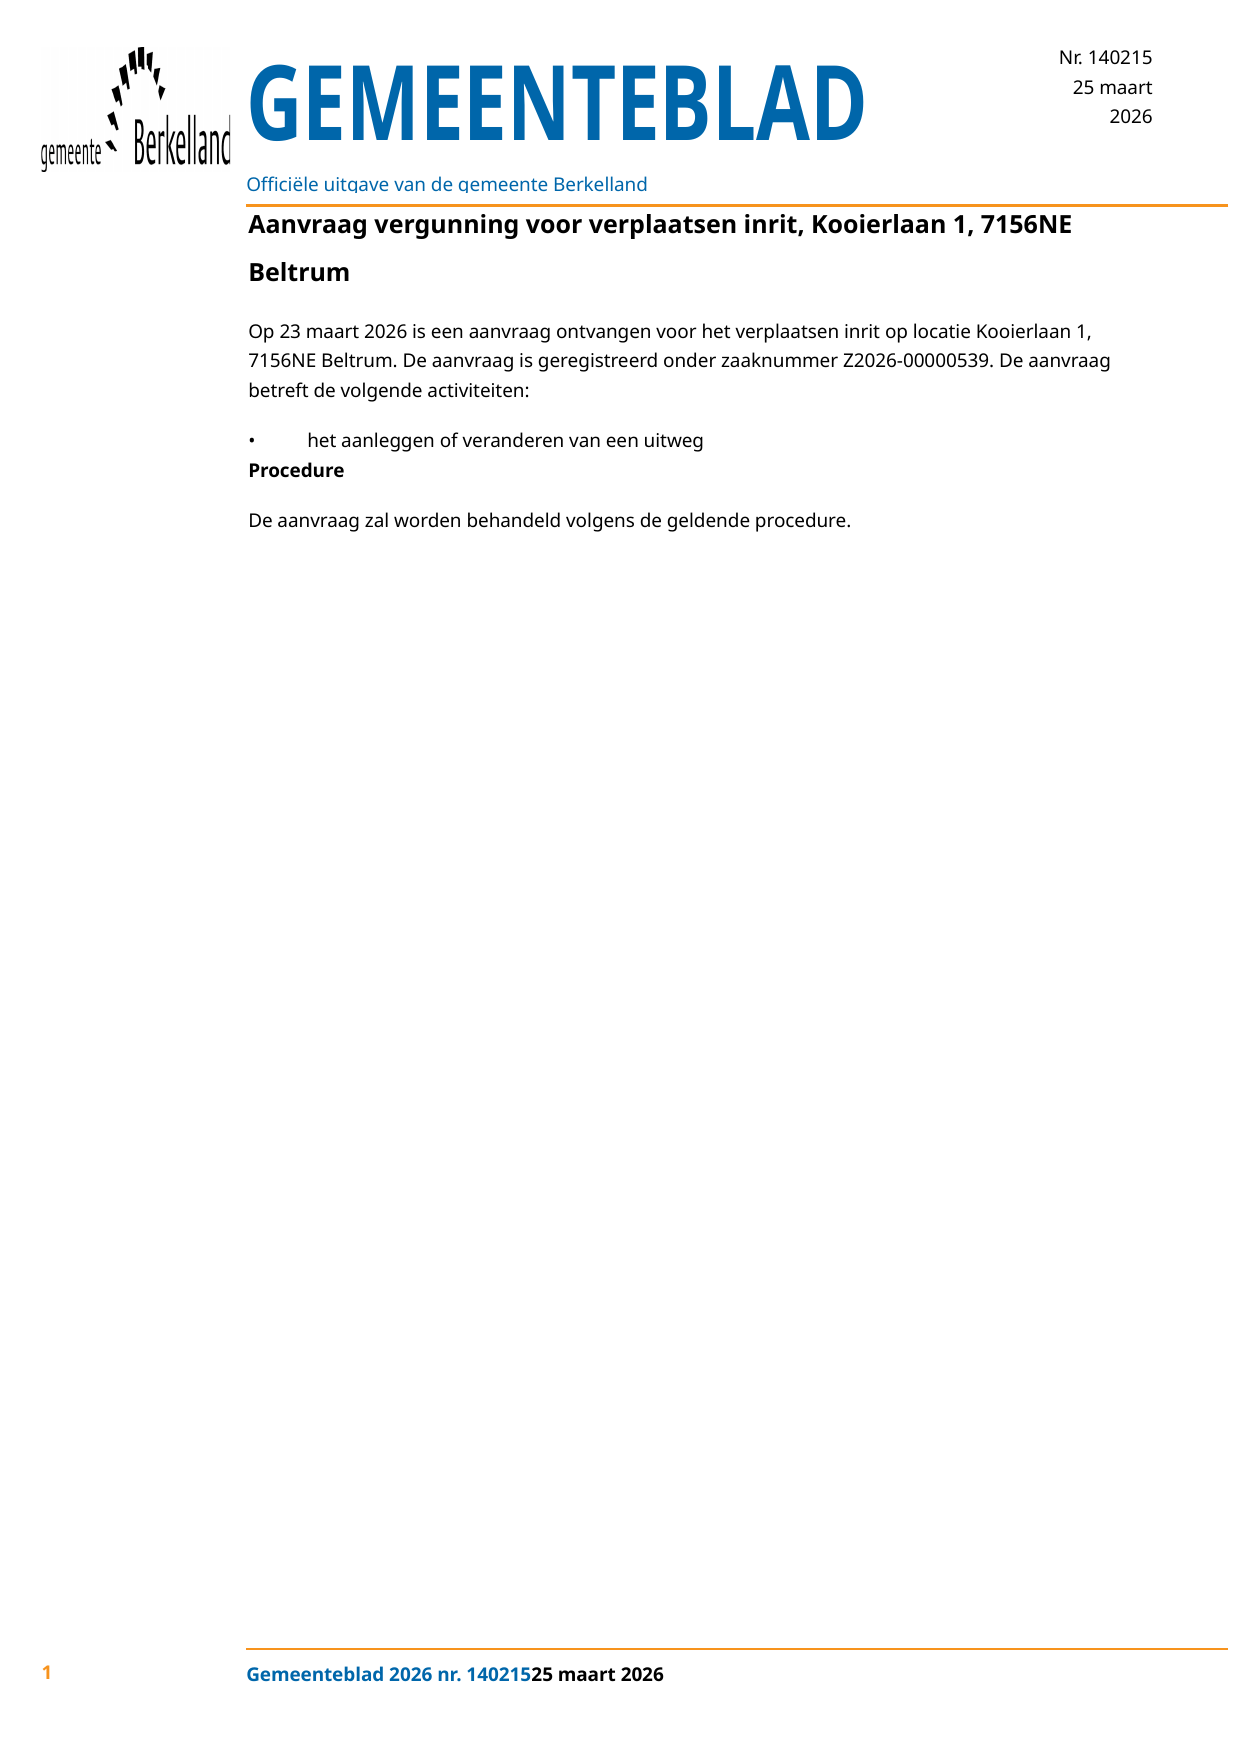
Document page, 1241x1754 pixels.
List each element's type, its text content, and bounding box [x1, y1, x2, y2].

list het aanleggen of veranderen van een uitweg [248, 427, 1152, 453]
text Op 23 maart 2026 is een aanvraag ontvangen voor het verplaatsen inrit op locatie Kooierlaan 1, 7156NE Beltrum. De aanvraag is geregistreerd onder zaaknummer Z2026-00000539. De aanvraag betreft de volgende activiteiten: [248, 318, 1152, 403]
text Aanvraag vergunning voor verplaatsen inrit, Kooierlaan 1, 7156NE Beltrum [248, 207, 1152, 288]
picture [41, 47, 231, 172]
text Procedure [248, 457, 1152, 483]
text De aanvraag zal worden behandeld volgens de geldende procedure. [248, 507, 1152, 533]
